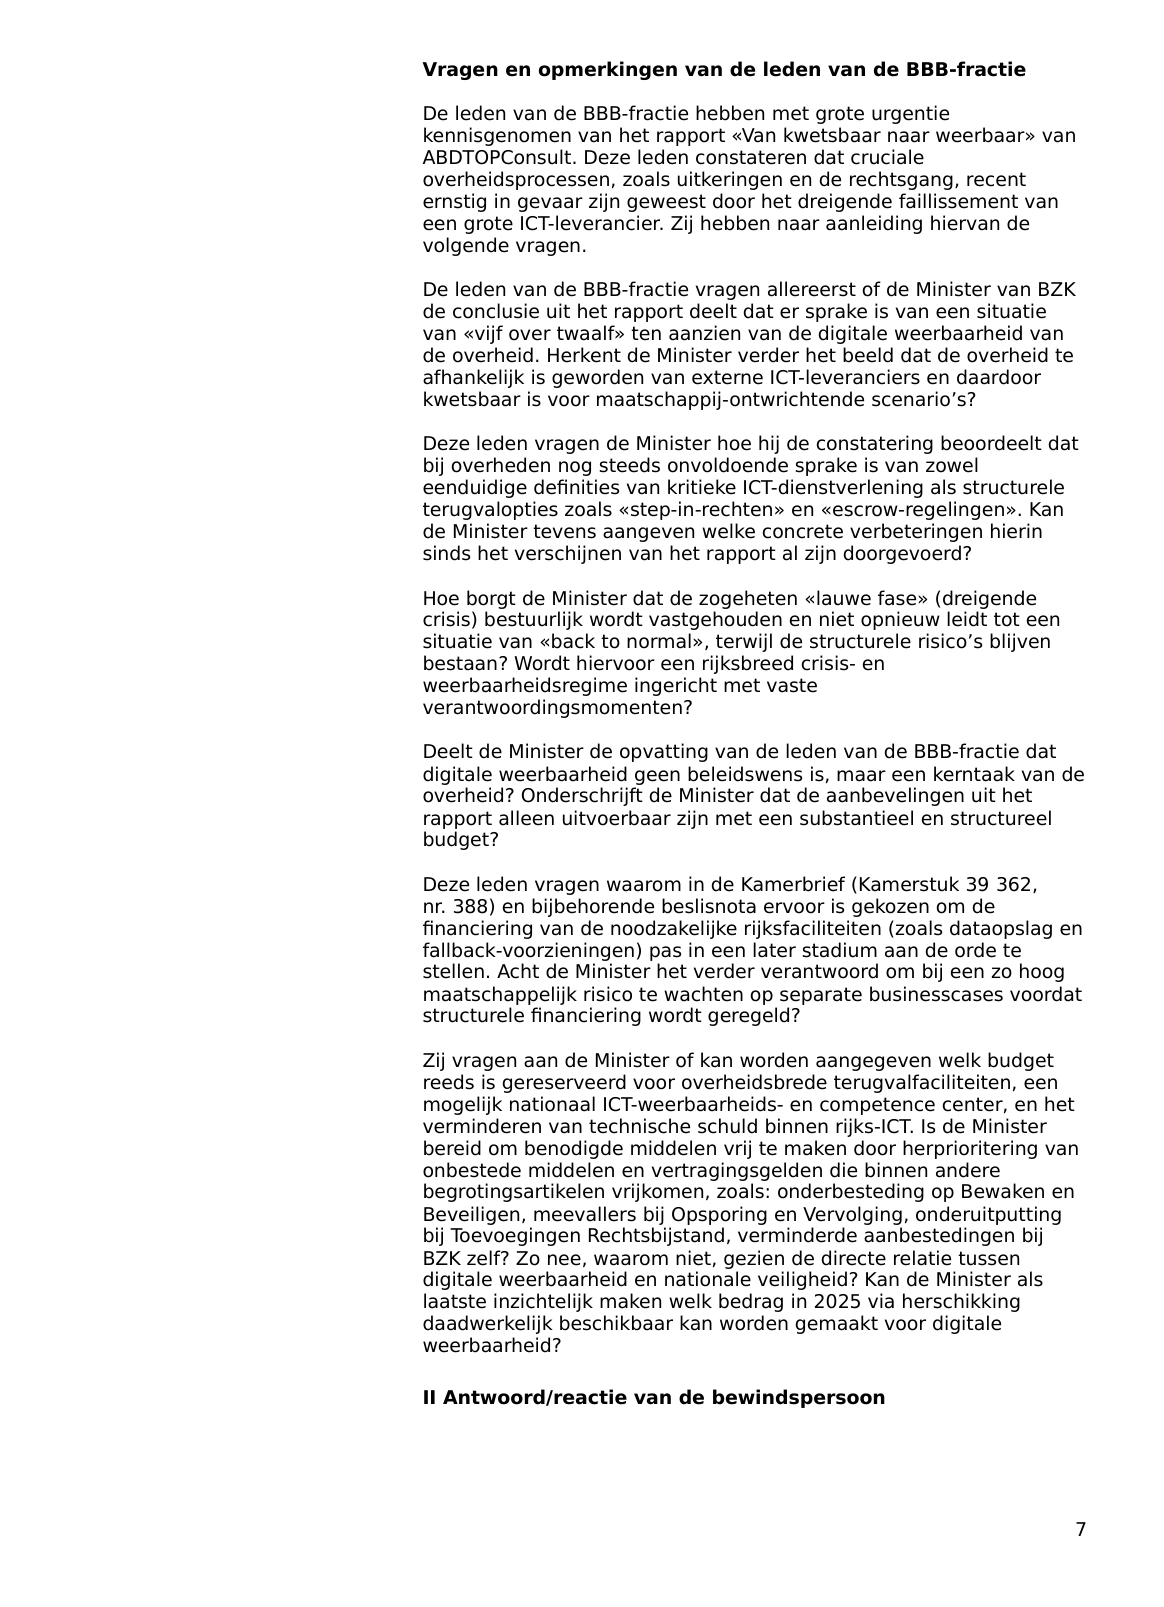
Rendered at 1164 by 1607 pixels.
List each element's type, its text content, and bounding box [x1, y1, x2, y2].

subtitle II Antwoord/reactie van de bewindspersoon [422, 1387, 1087, 1409]
text Deze leden vragen waarom in de Kamerbrief (Kamerstuk 39 362, nr. 388) en bijbehorende beslisnota ervoor is gekozen om de financiering van de noodzakelijke rijksfaciliteiten (zoals dataopslag en fallback-voorzieningen) pas in een later stadium aan de orde te stellen. Acht de Minister het verder verantwoord om bij een zo hoog maatschappelijk risico te wachten op separate businesscases voordat structurele financiering wordt geregeld? [422, 873, 1087, 1027]
text De leden van de BBB-fractie vragen allereerst of de Minister van BZK de conclusie uit het rapport deelt dat er sprake is van een situatie van «vijf over twaalf» ten aanzien van de digitale weerbaarheid van de overheid. Herkent de Minister verder het beeld dat de overheid te afhankelijk is geworden van externe ICT-leveranciers en daardoor kwetsbaar is voor maatschappij-ontwrichtende scenario’s? [422, 279, 1087, 411]
text De leden van de BBB-fractie hebben met grote urgentie kennisgenomen van het rapport «Van kwetsbaar naar weerbaar» van ABDTOPConsult. Deze leden constateren dat cruciale overheidsprocessen, zoals uitkeringen en de rechtsgang, recent ernstig in gevaar zijn geweest door het dreigende faillissement van een grote ICT-leverancier. Zij hebben naar aanleiding hiervan de volgende vragen. [422, 103, 1087, 257]
text Deze leden vragen de Minister hoe hij de constatering beoordeelt dat bij overheden nog steeds onvoldoende sprake is van zowel eenduidige definities van kritieke ICT-dienstverlening als structurele terugvalopties zoals «step-in-rechten» en «escrow-regelingen». Kan de Minister tevens aangeven welke concrete verbeteringen hierin sinds het verschijnen van het rapport al zijn doorgevoerd? [422, 433, 1087, 565]
text Hoe borgt de Minister dat de zogeheten «lauwe fase» (dreigende crisis) bestuurlijk wordt vastgehouden en niet opnieuw leidt tot een situatie van «back to normal», terwijl de structurele risico’s blijven bestaan? Wordt hiervoor een rijksbreed crisis- en weerbaarheidsregime ingericht met vaste verantwoordingsmomenten? [422, 587, 1087, 719]
text Zij vragen aan de Minister of kan worden aangegeven welk budget reeds is gereserveerd voor overheidsbrede terugvalfaciliteiten, een mogelijk nationaal ICT-weerbaarheids- en competence center, en het verminderen van technische schuld binnen rijks-ICT. Is de Minister bereid om benodigde middelen vrij te maken door herprioritering van onbestede middelen en vertragingsgelden die binnen andere begrotingsartikelen vrijkomen, zoals: onderbesteding op Bewaken en Beveiligen, meevallers bij Opsporing en Vervolging, onderuitputting bij Toevoegingen Rechtsbijstand, verminderde aanbestedingen bij BZK zelf? Zo nee, waarom niet, gezien de directe relatie tussen digitale weerbaarheid en nationale veiligheid? Kan de Minister als laatste inzichtelijk maken welk bedrag in 2025 via herschikking daadwerkelijk beschikbaar kan worden gemaakt voor digitale weerbaarheid? [422, 1049, 1087, 1357]
text Deelt de Minister de opvatting van de leden van de BBB-fractie dat digitale weerbaarheid geen beleidswens is, maar een kerntaak van de overheid? Onderschrijft de Minister dat de aanbevelingen uit het rapport alleen uitvoerbaar zijn met een substantieel en structureel budget? [422, 741, 1087, 851]
subtitle Vragen en opmerkingen van de leden van de BBB-fractie [422, 59, 1087, 81]
